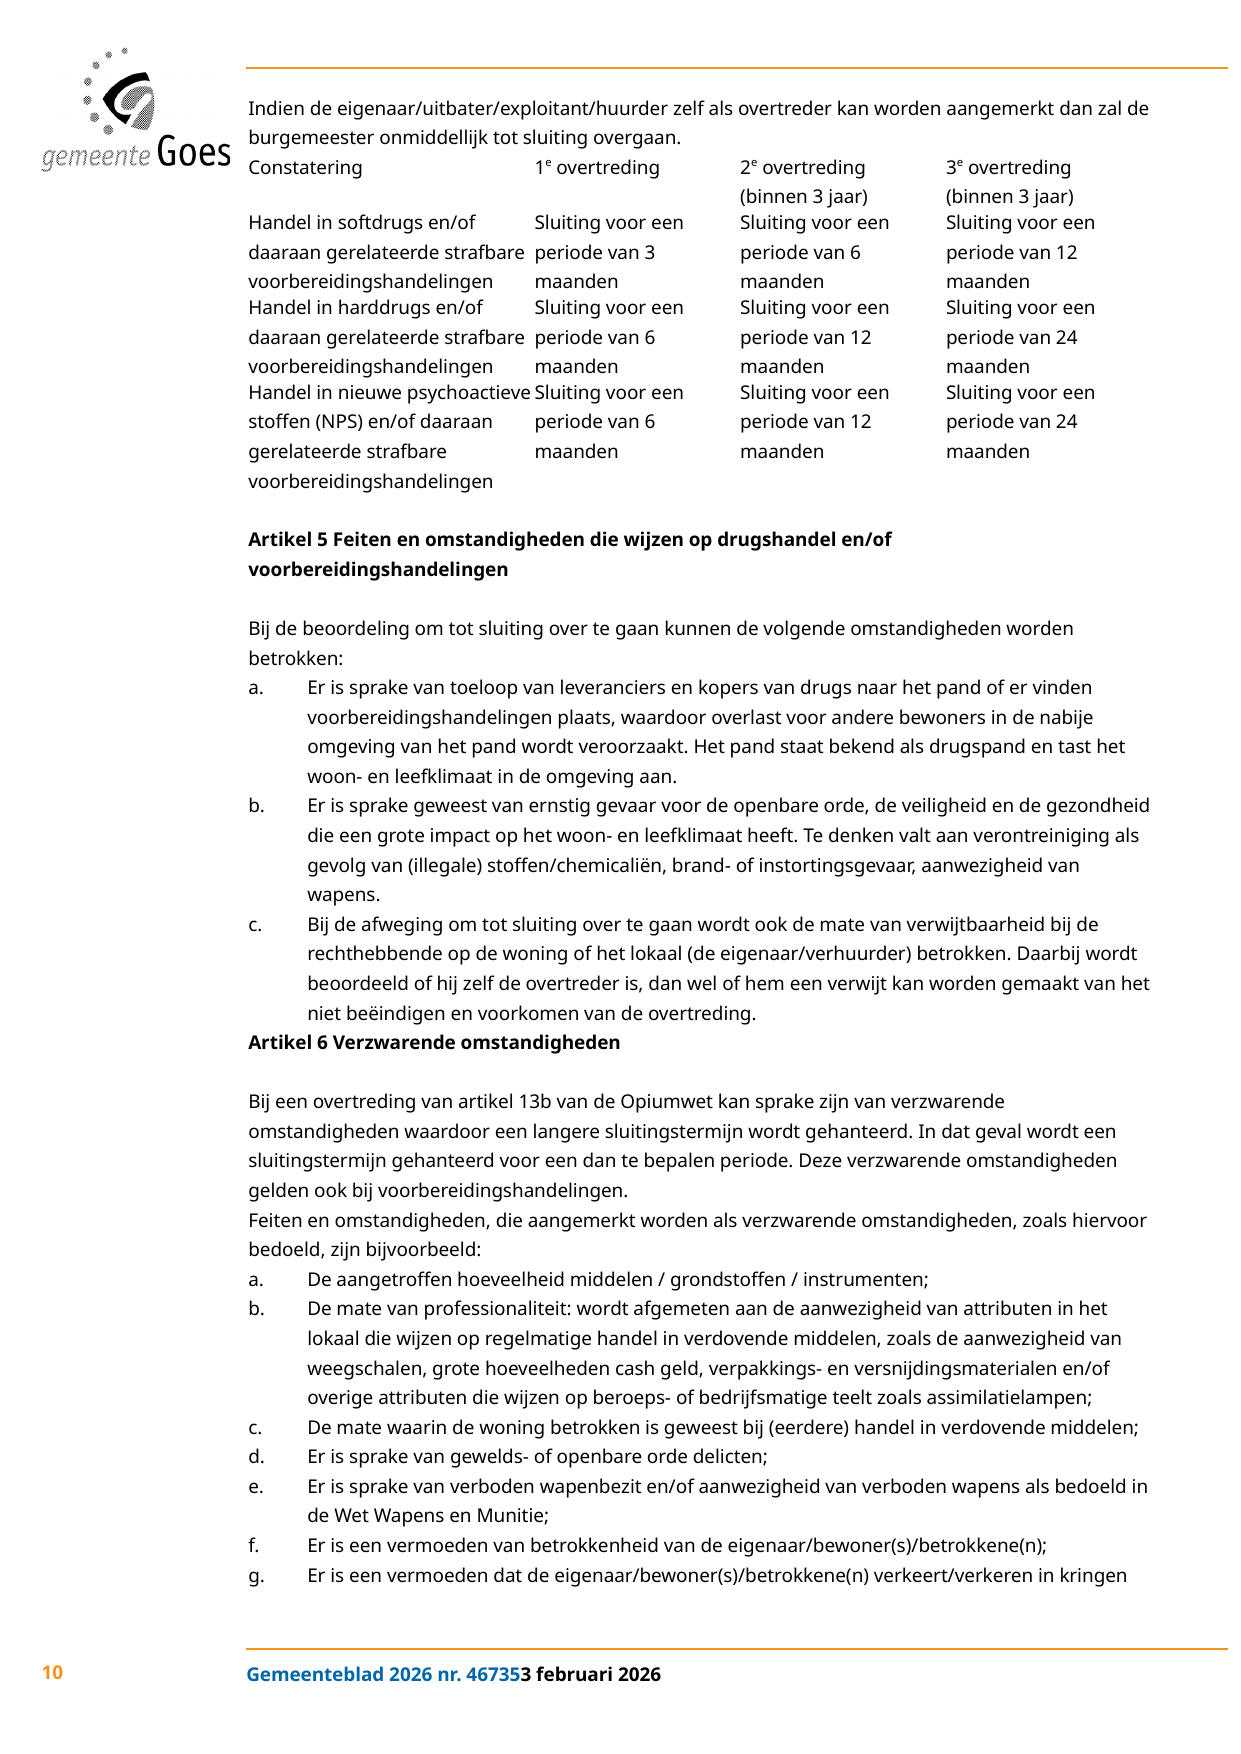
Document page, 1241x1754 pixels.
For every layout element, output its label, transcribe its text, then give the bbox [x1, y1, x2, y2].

list Er is sprake van verboden wapenbezit en/of aanwezigheid van verboden wapens als bedoeld in de Wet Wapens en Munitie; [248, 1473, 1152, 1528]
table_header 1e overtreding [534, 154, 740, 209]
picture [41, 47, 231, 172]
text Feiten en omstandigheden, die aangemerkt worden als verzwarende omstandigheden, zoals hiervoor bedoeld, zijn bijvoorbeeld: [248, 1207, 1152, 1262]
list Er is een vermoeden van betrokkenheid van de eigenaar/bewoner(s)/betrokkene(n); [248, 1532, 1152, 1558]
table_cell Sluiting voor een periode van 3 maanden [534, 209, 740, 294]
table_cell Sluiting voor een periode van 24 maanden [946, 379, 1152, 494]
text Artikel 5 Feiten en omstandigheden die wijzen op drugshandel en/of voorbereidingshandelingen [248, 526, 1152, 582]
list Er is sprake geweest van ernstig gevaar voor de openbare orde, de veiligheid en de gezondheid die een grote impact op het woon- en leefklimaat heeft. Te denken valt aan verontreiniging als gevolg van (illegale) stoffen/chemicaliën, brand- of instortingsgevaar, aanwezigheid van wapens. [248, 793, 1152, 907]
table_cell Handel in nieuwe psychoactieve stoffen (NPS) en/of daaraan gerelateerde strafbare voorbereidingshandelingen [248, 379, 534, 494]
list De mate waarin de woning betrokken is geweest bij (eerdere) handel in verdovende middelen; [248, 1414, 1152, 1440]
list Er is sprake van toeloop van leveranciers en kopers van drugs naar het pand of er vinden voorbereidingshandelingen plaats, waardoor overlast voor andere bewoners in de nabije omgeving van het pand wordt veroorzaakt. Het pand staat bekend als drugspand en tast het woon- en leefklimaat in de omgeving aan. [248, 674, 1152, 789]
list Er is een vermoeden dat de eigenaar/bewoner(s)/betrokkene(n) verkeert/verkeren in kringen [248, 1562, 1152, 1588]
table_cell Sluiting voor een periode van 12 maanden [740, 294, 946, 379]
table_cell Handel in harddrugs en/of daaraan gerelateerde strafbare voorbereidingshandelingen [248, 294, 534, 379]
table_cell Sluiting voor een periode van 24 maanden [946, 294, 1152, 379]
table_cell Sluiting voor een periode van 12 maanden [740, 379, 946, 494]
text Artikel 6 Verzwarende omstandigheden [248, 1029, 1152, 1055]
list De aangetroffen hoeveelheid middelen / grondstoffen / instrumenten; [248, 1266, 1152, 1292]
table_cell Sluiting voor een periode van 6 maanden [534, 379, 740, 494]
text Bij de beoordeling om tot sluiting over te gaan kunnen de volgende omstandigheden worden betrokken: [248, 615, 1152, 671]
table_cell Sluiting voor een periode van 6 maanden [534, 294, 740, 379]
list Er is sprake van gewelds- of openbare orde delicten; [248, 1443, 1152, 1469]
list De mate van professionaliteit: wordt afgemeten aan de aanwezigheid van attributen in het lokaal die wijzen op regelmatige handel in verdovende middelen, zoals de aanwezigheid van weegschalen, grote hoeveelheden cash geld, verpakkings- en versnijdingsmaterialen en/of overige attributen die wijzen op beroeps- of bedrijfsmatige teelt zoals assimilatielampen; [248, 1296, 1152, 1410]
table_header 2e overtreding (binnen 3 jaar) [740, 154, 946, 209]
table_cell Sluiting voor een periode van 12 maanden [946, 209, 1152, 294]
table_header Constatering [248, 154, 534, 209]
table_cell Handel in softdrugs en/of daaraan gerelateerde strafbare voorbereidingshandelingen [248, 209, 534, 294]
text Bij een overtreding van artikel 13b van de Opiumwet kan sprake zijn van verzwarende omstandigheden waardoor een langere sluitingstermijn wordt gehanteerd. In dat geval wordt een sluitingstermijn gehanteerd voor een dan te bepalen periode. Deze verzwarende omstandigheden gelden ook bij voorbereidingshandelingen. [248, 1088, 1152, 1203]
table_header 3e overtreding (binnen 3 jaar) [946, 154, 1152, 209]
table_cell Sluiting voor een periode van 6 maanden [740, 209, 946, 294]
list Bij de afweging om tot sluiting over te gaan wordt ook de mate van verwijtbaarheid bij de rechthebbende op de woning of het lokaal (de eigenaar/verhuurder) betrokken. Daarbij wordt beoordeeld of hij zelf de overtreder is, dan wel of hem een verwijt kan worden gemaakt van het niet beëindigen en voorkomen van de overtreding. [248, 911, 1152, 1026]
text Indien de eigenaar/uitbater/exploitant/huurder zelf als overtreder kan worden aangemerkt dan zal de burgemeester onmiddellijk tot sluiting overgaan. [248, 95, 1152, 150]
